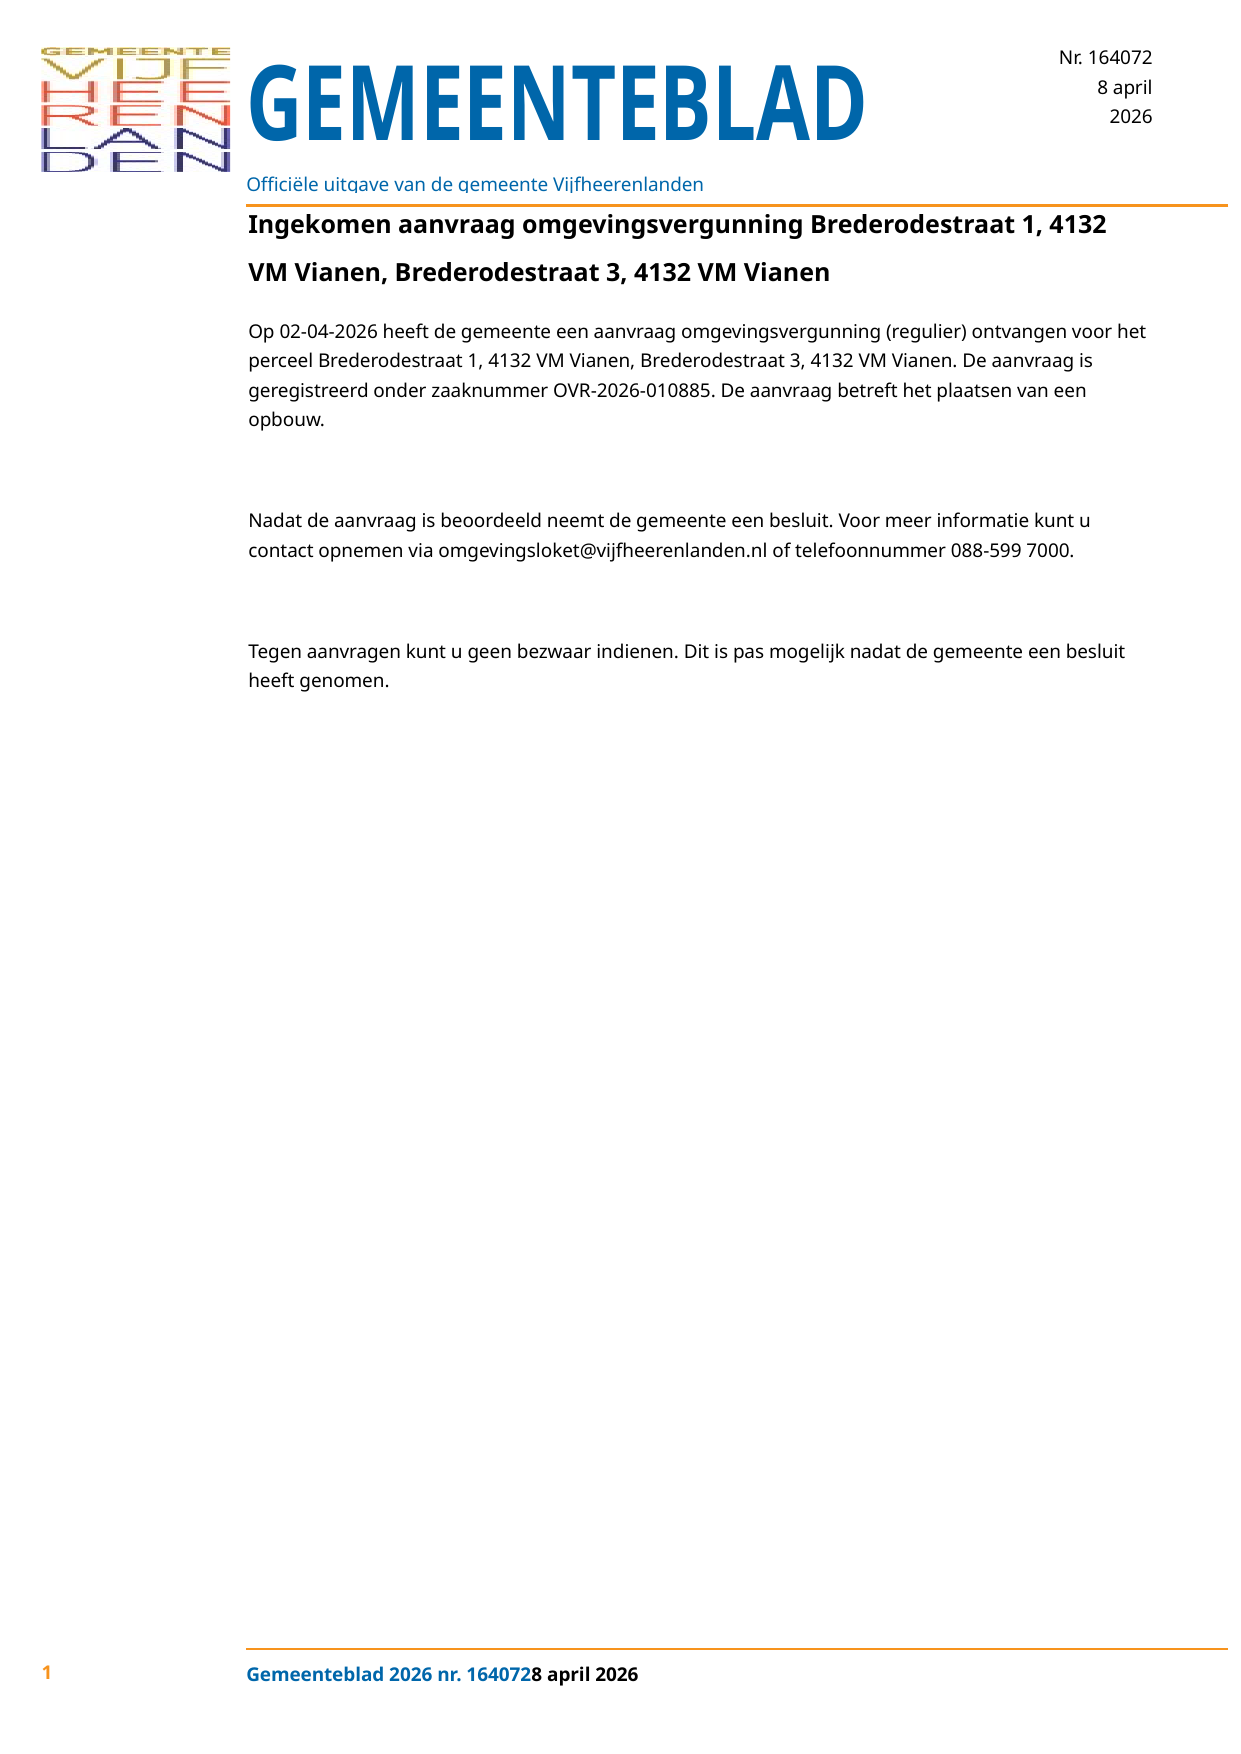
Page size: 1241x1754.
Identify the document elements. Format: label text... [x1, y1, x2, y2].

picture [41, 47, 231, 172]
text Ingekomen aanvraag omgevingsvergunning Brederodestraat 1, 4132 VM Vianen, Brederodestraat 3, 4132 VM Vianen [248, 207, 1152, 288]
text Nadat de aanvraag is beoordeeld neemt de gemeente een besluit. Voor meer informatie kunt u contact opnemen via omgevingsloket@vijfheerenlanden.nl of telefoonnummer 088-599 7000. [248, 507, 1152, 563]
text Op 02-04-2026 heeft de gemeente een aanvraag omgevingsvergunning (regulier) ontvangen voor het perceel Brederodestraat 1, 4132 VM Vianen, Brederodestraat 3, 4132 VM Vianen. De aanvraag is geregistreerd onder zaaknummer OVR-2026-010885. De aanvraag betreft het plaatsen van een opbouw. [248, 318, 1152, 432]
text Tegen aanvragen kunt u geen bezwaar indienen. Dit is pas mogelijk nadat de gemeente een besluit heeft genomen. [248, 638, 1152, 693]
